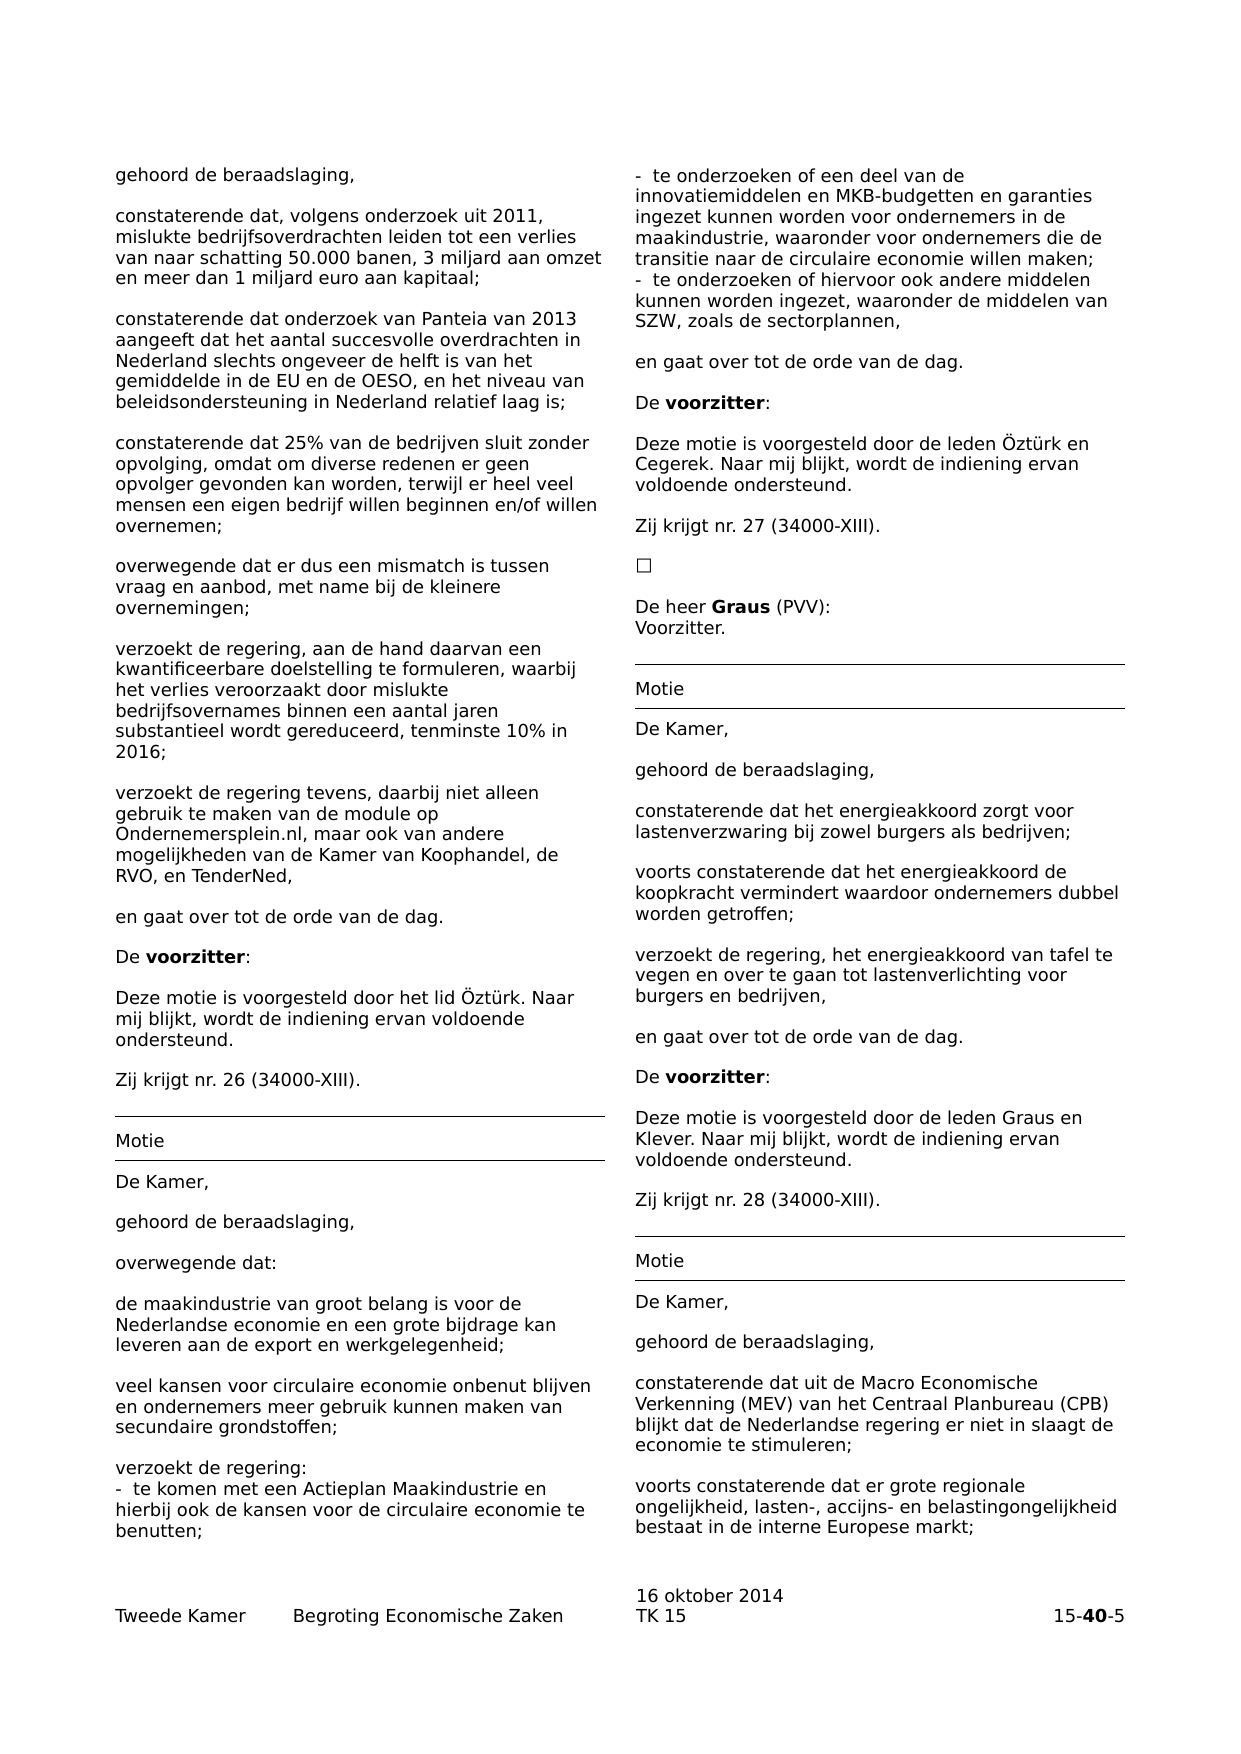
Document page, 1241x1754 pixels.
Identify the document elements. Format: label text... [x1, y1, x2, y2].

text gehoord de beraadslaging, [115, 165, 605, 186]
text De voorzitter: [115, 947, 605, 968]
text verzoekt de regering, het energieakkoord van tafel te vegen en over te gaan tot lastenverlichting voor burgers en bedrijven, [635, 944, 1125, 1007]
text constaterende dat 25% van de bedrijven sluit zonder opvolging, omdat om diverse redenen er geen opvolger gevonden kan worden, terwijl er heel veel mensen een eigen bedrijf willen beginnen en/of willen overnemen; [115, 433, 605, 536]
text Voorzitter. [635, 618, 1125, 639]
text verzoekt de regering tevens, daarbij niet alleen gebruik te maken van de module op Ondernemersplein.nl, maar ook van andere mogelijkheden van de Kamer van Koophandel, de RVO, en TenderNed, [115, 783, 605, 886]
text ⬜ [635, 556, 1125, 577]
text constaterende dat uit de Macro Economische Verkenning (MEV) van het Centraal Planbureau (CPB) blijkt dat de Nederlandse regering er niet in slaagt de economie te stimuleren; [635, 1373, 1125, 1456]
text constaterende dat het energieakkoord zorgt voor lastenverzwaring bij zowel burgers als bedrijven; [635, 801, 1125, 842]
text voorts constaterende dat er grote regionale ongelijkheid, lasten-, accijns- en belastingongelijkheid bestaat in de interne Europese markt; [635, 1476, 1125, 1538]
text gehoord de beraadslaging, [635, 760, 1125, 781]
list te onderzoeken of een deel van de innovatiemiddelen en MKB-budgetten en garanties ingezet kunnen worden voor ondernemers in de maakindustrie, waaronder voor ondernemers die de transitie naar de circulaire economie willen maken; [635, 165, 1125, 269]
text de maakindustrie van groot belang is voor de Nederlandse economie en een grote bijdrage kan leveren aan de export en werkgelegenheid; [115, 1294, 605, 1356]
text De Kamer, [635, 1292, 1125, 1312]
text constaterende dat onderzoek van Panteia van 2013 aangeeft dat het aantal succesvolle overdrachten in Nederland slechts ongeveer de helft is van het gemiddelde in de EU en de OESO, en het niveau van beleidsondersteuning in Nederland relatief laag is; [115, 309, 605, 413]
list te komen met een Actieplan Maakindustrie en hierbij ook de kansen voor de circulaire economie te benutten; [115, 1479, 605, 1541]
text Deze motie is voorgesteld door de leden Graus en Klever. Naar mij blijkt, wordt de indiening ervan voldoende ondersteund. [635, 1108, 1125, 1170]
text Motie [635, 678, 1125, 699]
text overwegende dat: [115, 1253, 605, 1274]
text veel kansen voor circulaire economie onbenut blijven en ondernemers meer gebruik kunnen maken van secundaire grondstoffen; [115, 1376, 605, 1438]
text verzoekt de regering, aan de hand daarvan een kwantificeerbare doelstelling te formuleren, waarbij het verlies veroorzaakt door mislukte bedrijfsovernames binnen een aantal jaren substantieel wordt gereduceerd, tenminste 10% in 2016; [115, 638, 605, 763]
list te onderzoeken of hiervoor ook andere middelen kunnen worden ingezet, waaronder de middelen van SZW, zoals de sectorplannen, [635, 269, 1125, 332]
text De voorzitter: [635, 393, 1125, 413]
text gehoord de beraadslaging, [115, 1212, 605, 1233]
text en gaat over tot de orde van de dag. [115, 906, 605, 927]
text Motie [115, 1131, 605, 1151]
text De Kamer, [115, 1171, 605, 1192]
text Zij krijgt nr. 28 (34000-XIII). [635, 1190, 1125, 1211]
text en gaat over tot de orde van de dag. [635, 1027, 1125, 1047]
text Motie [635, 1251, 1125, 1272]
text De Kamer, [635, 719, 1125, 740]
text Deze motie is voorgesteld door de leden Öztürk en Cegerek. Naar mij blijkt, wordt de indiening ervan voldoende ondersteund. [635, 433, 1125, 496]
text en gaat over tot de orde van de dag. [635, 352, 1125, 373]
text voorts constaterende dat het energieakkoord de koopkracht vermindert waardoor ondernemers dubbel worden getroffen; [635, 862, 1125, 924]
text verzoekt de regering: [115, 1458, 605, 1479]
text De heer Graus (PVV): [635, 597, 1125, 618]
text De voorzitter: [635, 1067, 1125, 1088]
text gehoord de beraadslaging, [635, 1332, 1125, 1353]
text Zij krijgt nr. 26 (34000-XIII). [115, 1070, 605, 1091]
text overwegende dat er dus een mismatch is tussen vraag en aanbod, met name bij de kleinere overnemingen; [115, 556, 605, 618]
text constaterende dat, volgens onderzoek uit 2011, mislukte bedrijfsoverdrachten leiden tot een verlies van naar schatting 50.000 banen, 3 miljard aan omzet en meer dan 1 miljard euro aan kapitaal; [115, 206, 605, 289]
text Zij krijgt nr. 27 (34000-XIII). [635, 516, 1125, 536]
text Deze motie is voorgesteld door het lid Öztürk. Naar mij blijkt, wordt de indiening ervan voldoende ondersteund. [115, 988, 605, 1050]
